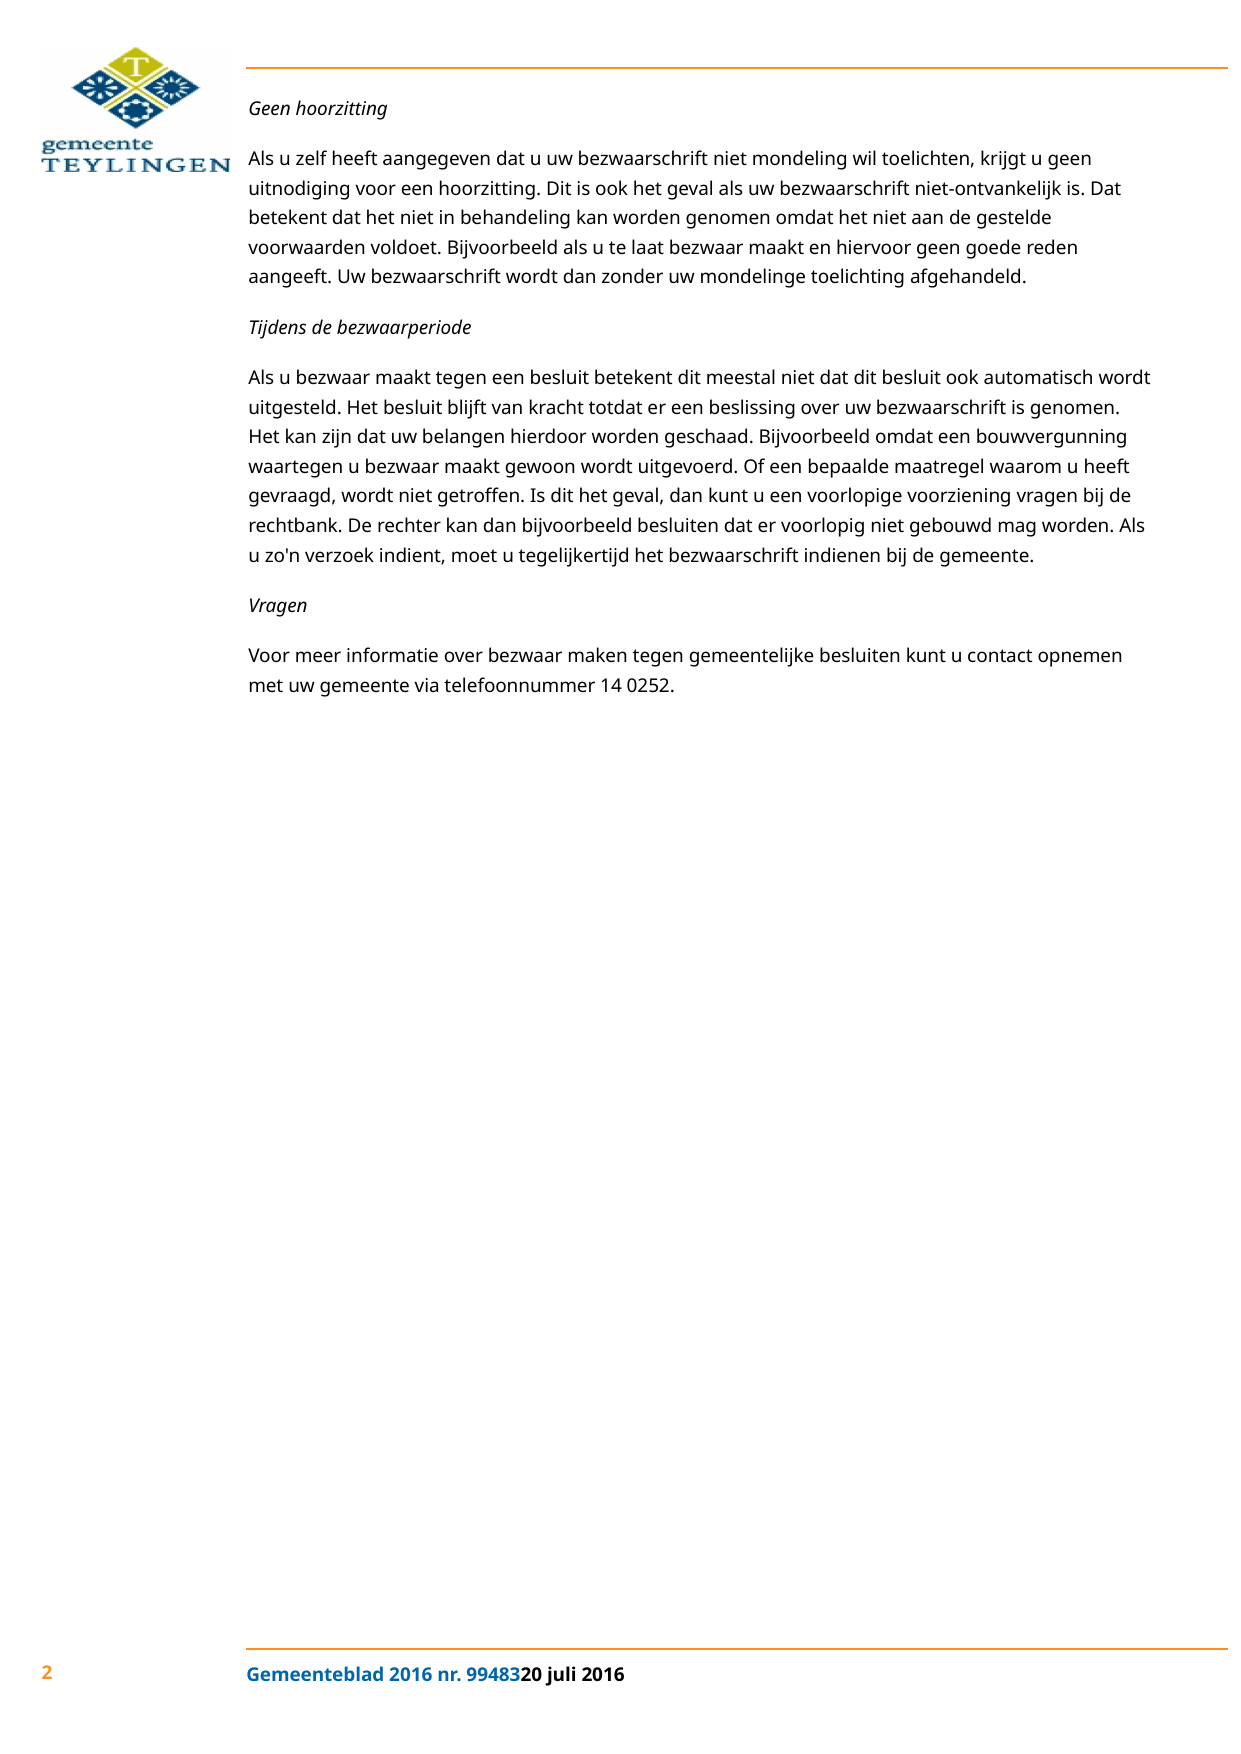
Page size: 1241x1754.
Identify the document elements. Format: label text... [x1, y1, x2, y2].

text Tijdens de bezwaarperiode [248, 314, 1152, 340]
text Vragen [248, 592, 1152, 618]
text Geen hoorzitting [248, 95, 1152, 121]
text Als u bezwaar maakt tegen een besluit betekent dit meestal niet dat dit besluit ook automatisch wordt uitgesteld. Het besluit blijft van kracht totdat er een beslissing over uw bezwaarschrift is genomen. Het kan zijn dat uw belangen hierdoor worden geschaad. Bijvoorbeeld omdat een bouwvergunning waartegen u bezwaar maakt gewoon wordt uitgevoerd. Of een bepaalde maatregel waarom u heeft gevraagd, wordt niet getroffen. Is dit het geval, dan kunt u een voorlopige voorziening vragen bij de rechtbank. De rechter kan dan bijvoorbeeld besluiten dat er voorlopig niet gebouwd mag worden. Als u zo'n verzoek indient, moet u tegelijkertijd het bezwaarschrift indienen bij de gemeente. [248, 364, 1152, 568]
picture [41, 47, 231, 172]
text Voor meer informatie over bezwaar maken tegen gemeentelijke besluiten kunt u contact opnemen met uw gemeente via telefoonnummer 14 0252. [248, 643, 1152, 698]
text Als u zelf heeft aangegeven dat u uw bezwaarschrift niet mondeling wil toelichten, krijgt u geen uitnodiging voor een hoorzitting. Dit is ook het geval als uw bezwaarschrift niet-ontvankelijk is. Dat betekent dat het niet in behandeling kan worden genomen omdat het niet aan de gestelde voorwaarden voldoet. Bijvoorbeeld als u te laat bezwaar maakt en hiervoor geen goede reden aangeeft. Uw bezwaarschrift wordt dan zonder uw mondelinge toelichting afgehandeld. [248, 145, 1152, 289]
